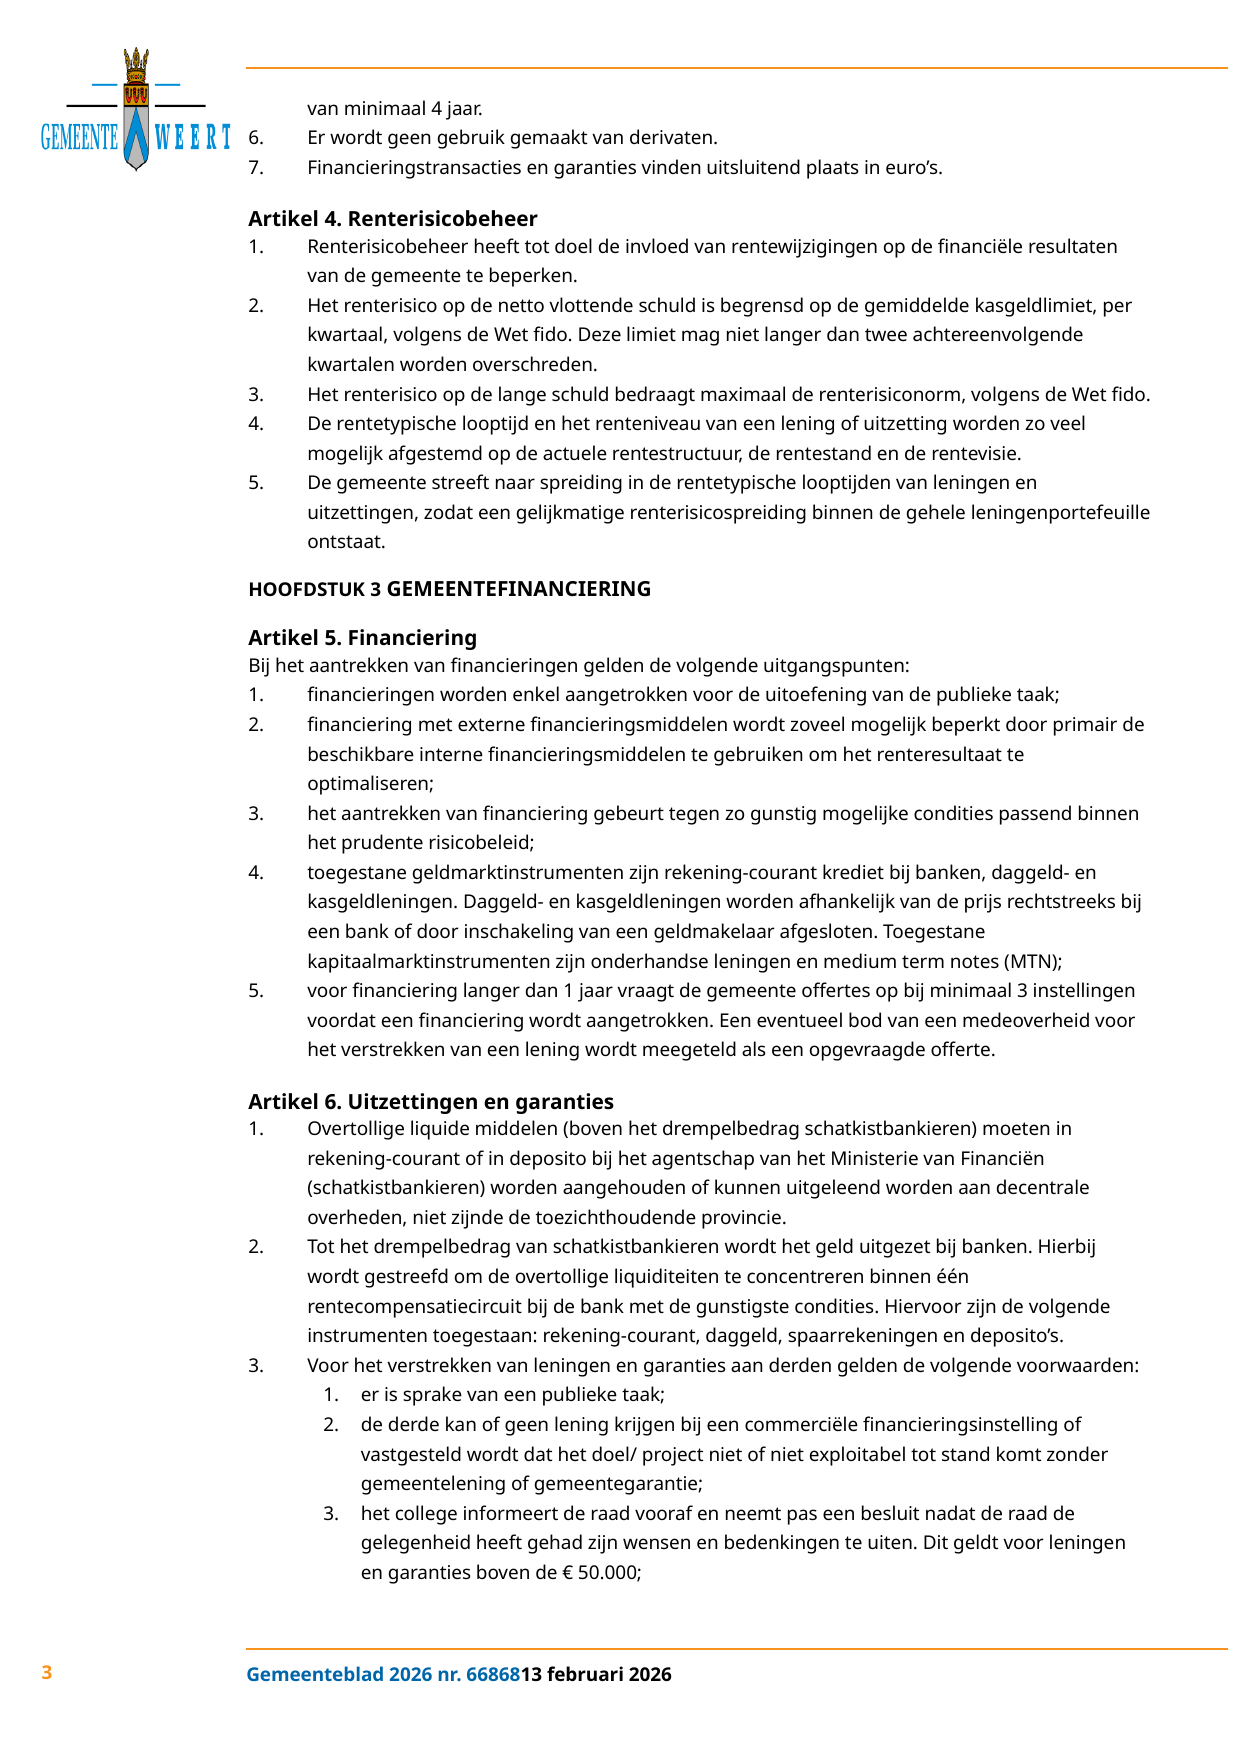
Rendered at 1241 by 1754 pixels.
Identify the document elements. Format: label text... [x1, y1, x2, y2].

list De gemeente streeft naar spreiding in de rentetypische looptijden van leningen en uitzettingen, zodat een gelijkmatige renterisicospreiding binnen de gehele leningenportefeuille ontstaat. [248, 469, 1152, 554]
list de derde kan of geen lening krijgen bij een commerciële financieringsinstelling of vastgesteld wordt dat het doel/ project niet of niet exploitabel tot stand komt zonder gemeentelening of gemeentegarantie; [323, 1411, 1152, 1496]
list Financieringstransacties en garanties vinden uitsluitend plaats in euro’s. [248, 154, 1152, 180]
list het aantrekken van financiering gebeurt tegen zo gunstig mogelijke condities passend binnen het prudente risicobeleid; [248, 800, 1152, 855]
list Er wordt geen gebruik gemaakt van derivaten. [248, 124, 1152, 150]
text Bij het aantrekken van financieringen gelden de volgende uitgangspunten: [248, 652, 1152, 678]
text Artikel 4. Renterisicobeheer [248, 204, 1152, 233]
text HOOFDSTUK 3 GEMEENTEFINANCIERING [248, 574, 1152, 603]
list financiering met externe financieringsmiddelen wordt zoveel mogelijk beperkt door primair de beschikbare interne financieringsmiddelen te gebruiken om het renteresultaat te optimaliseren; [248, 711, 1152, 796]
list toegestane geldmarktinstrumenten zijn rekening-courant krediet bij banken, daggeld- en kasgeldleningen. Daggeld- en kasgeldleningen worden afhankelijk van de prijs rechtstreeks bij een bank of door inschakeling van een geldmakelaar afgesloten. Toegestane kapitaalmarktinstrumenten zijn onderhandse leningen en medium term notes (MTN); [248, 859, 1152, 973]
list er is sprake van een publieke taak; [323, 1382, 1152, 1407]
list voor financiering langer dan 1 jaar vraagt de gemeente offertes op bij minimaal 3 instellingen voordat een financiering wordt aangetrokken. Een eventueel bod van een medeoverheid voor het verstrekken van een lening wordt meegeteld als een opgevraagde offerte. [248, 977, 1152, 1062]
text Artikel 6. Uitzettingen en garanties [248, 1087, 1152, 1115]
list Overtollige liquide middelen (boven het drempelbedrag schatkistbankieren) moeten in rekening-courant of in deposito bij het agentschap van het Ministerie van Financiën (schatkistbankieren) worden aangehouden of kunnen uitgeleend worden aan decentrale overheden, niet zijnde de toezichthoudende provincie. [248, 1115, 1152, 1230]
picture [41, 47, 231, 172]
list De rentetypische looptijd en het renteniveau van een lening of uitzetting worden zo veel mogelijk afgestemd op de actuele rentestructuur, de rentestand en de rentevisie. [248, 410, 1152, 466]
list van minimaal 4 jaar. [248, 95, 1152, 121]
list financieringen worden enkel aangetrokken voor de uitoefening van de publieke taak; [248, 682, 1152, 707]
list Voor het verstrekken van leningen en garanties aan derden gelden de volgende voorwaarden: [248, 1352, 1152, 1378]
text Artikel 5. Financiering [248, 623, 1152, 652]
list Het renterisico op de netto vlottende schuld is begrensd op de gemiddelde kasgeldlimiet, per kwartaal, volgens de Wet fido. Deze limiet mag niet langer dan twee achtereenvolgende kwartalen worden overschreden. [248, 292, 1152, 377]
list Tot het drempelbedrag van schatkistbankieren wordt het geld uitgezet bij banken. Hierbij wordt gestreefd om de overtollige liquiditeiten te concentreren binnen één rentecompensatiecircuit bij de bank met de gunstigste condities. Hiervoor zijn de volgende instrumenten toegestaan: rekening-courant, daggeld, spaarrekeningen en deposito’s. [248, 1234, 1152, 1348]
list het college informeert de raad vooraf en neemt pas een besluit nadat de raad de gelegenheid heeft gehad zijn wensen en bedenkingen te uiten. Dit geldt voor leningen en garanties boven de € 50.000; [323, 1500, 1152, 1585]
list Het renterisico op de lange schuld bedraagt maximaal de renterisiconorm, volgens de Wet fido. [248, 381, 1152, 406]
list Renterisicobeheer heeft tot doel de invloed van rentewijzigingen op de financiële resultaten van de gemeente te beperken. [248, 233, 1152, 288]
